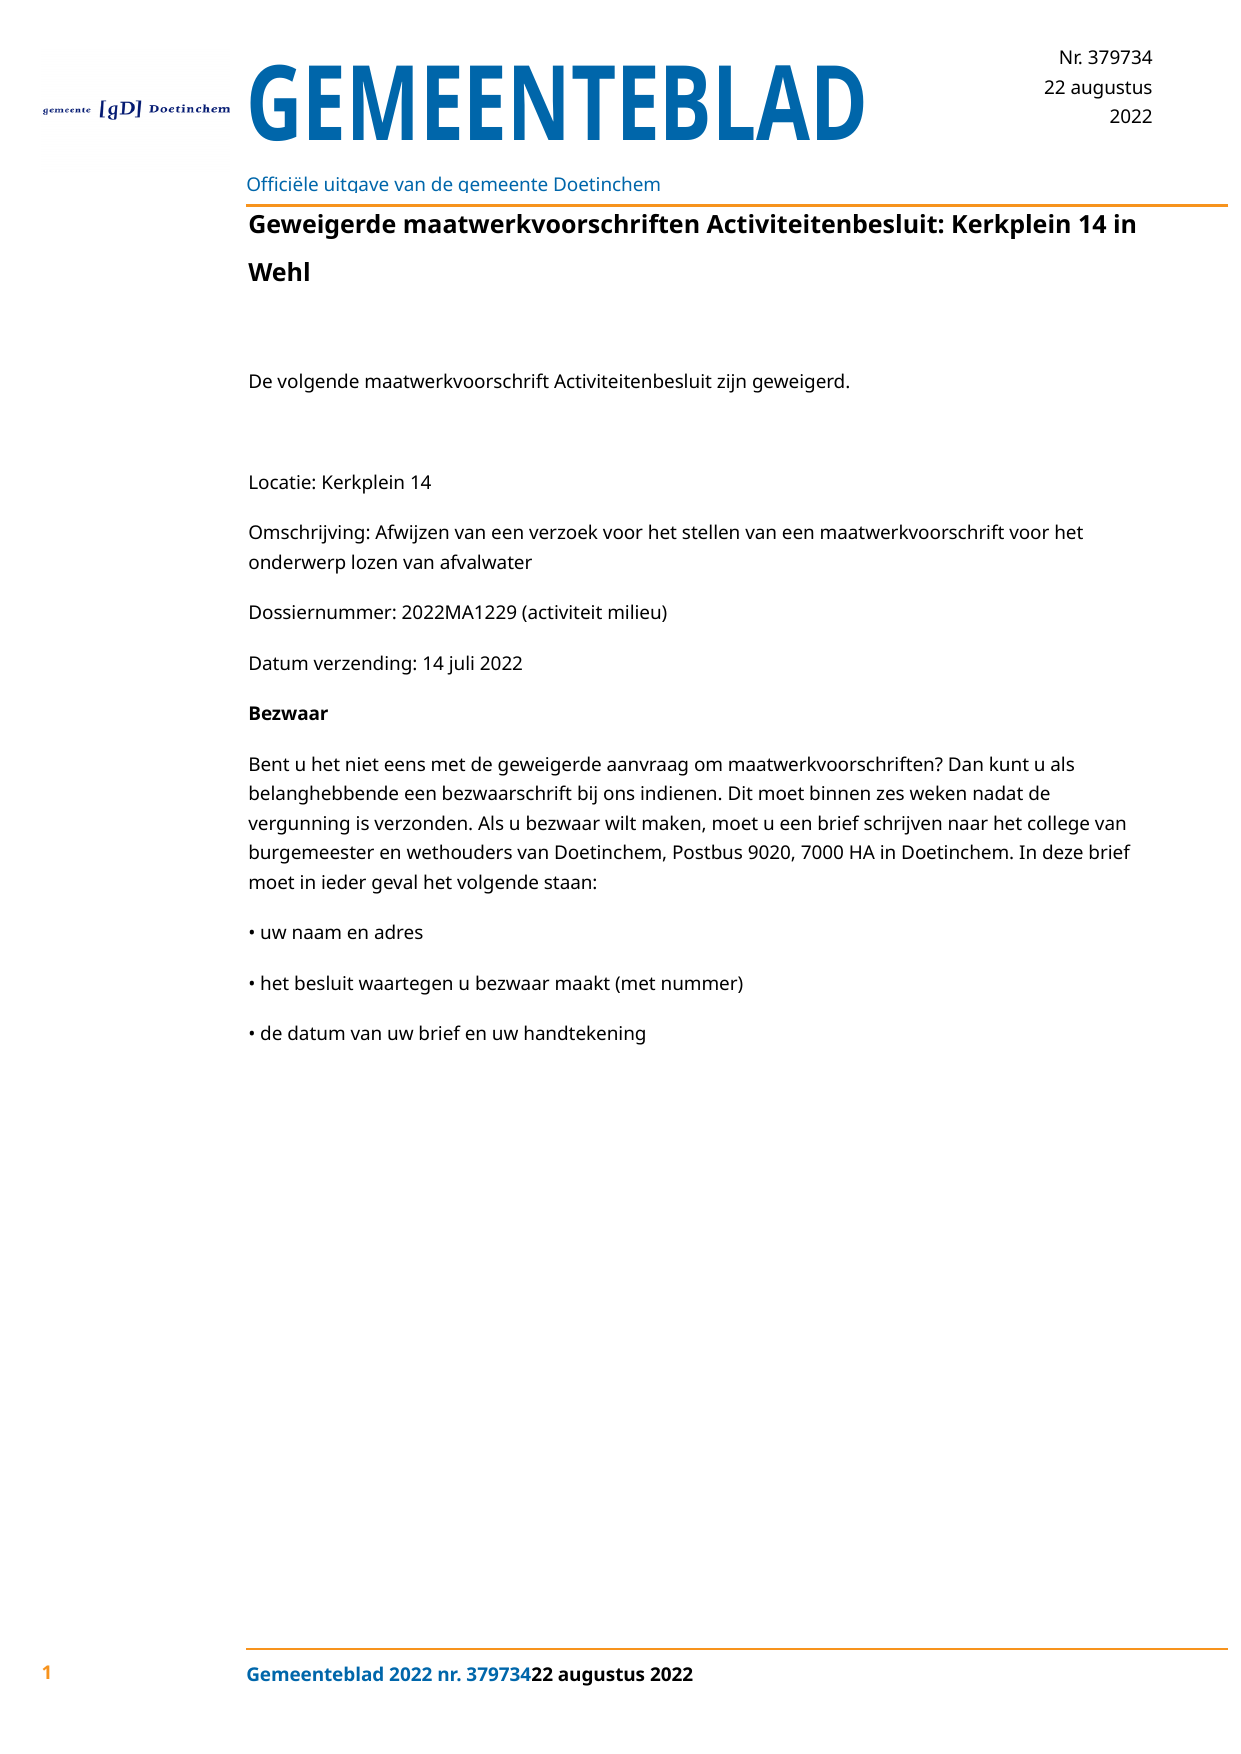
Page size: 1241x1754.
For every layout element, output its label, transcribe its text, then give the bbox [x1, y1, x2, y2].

text • uw naam en adres [248, 919, 1152, 945]
text Locatie: Kerkplein 14 [248, 469, 1152, 495]
text De volgende maatwerkvoorschrift Activiteitenbesluit zijn geweigerd. [248, 368, 1152, 394]
text Bent u het niet eens met de geweigerde aanvraag om maatwerkvoorschriften? Dan kunt u als belanghebbende een bezwaarschrift bij ons indienen. Dit moet binnen zes weken nadat de vergunning is verzonden. Als u bezwaar wilt maken, moet u een brief schrijven naar het college van burgemeester en wethouders van Doetinchem, Postbus 9020, 7000 HA in Doetinchem. In deze brief moet in ieder geval het volgende staan: [248, 751, 1152, 895]
text Dossiernummer: 2022MA1229 (activiteit milieu) [248, 599, 1152, 625]
text • het besluit waartegen u bezwaar maakt (met nummer) [248, 970, 1152, 996]
text Datum verzending: 14 juli 2022 [248, 650, 1152, 676]
text Geweigerde maatwerkvoorschriften Activiteitenbesluit: Kerkplein 14 in Wehl [248, 207, 1152, 288]
text Bezwaar [248, 700, 1152, 726]
picture [41, 47, 231, 172]
text • de datum van uw brief en uw handtekening [248, 1020, 1152, 1046]
text Omschrijving: Afwijzen van een verzoek voor het stellen van een maatwerkvoorschrift voor het onderwerp lozen van afvalwater [248, 519, 1152, 575]
